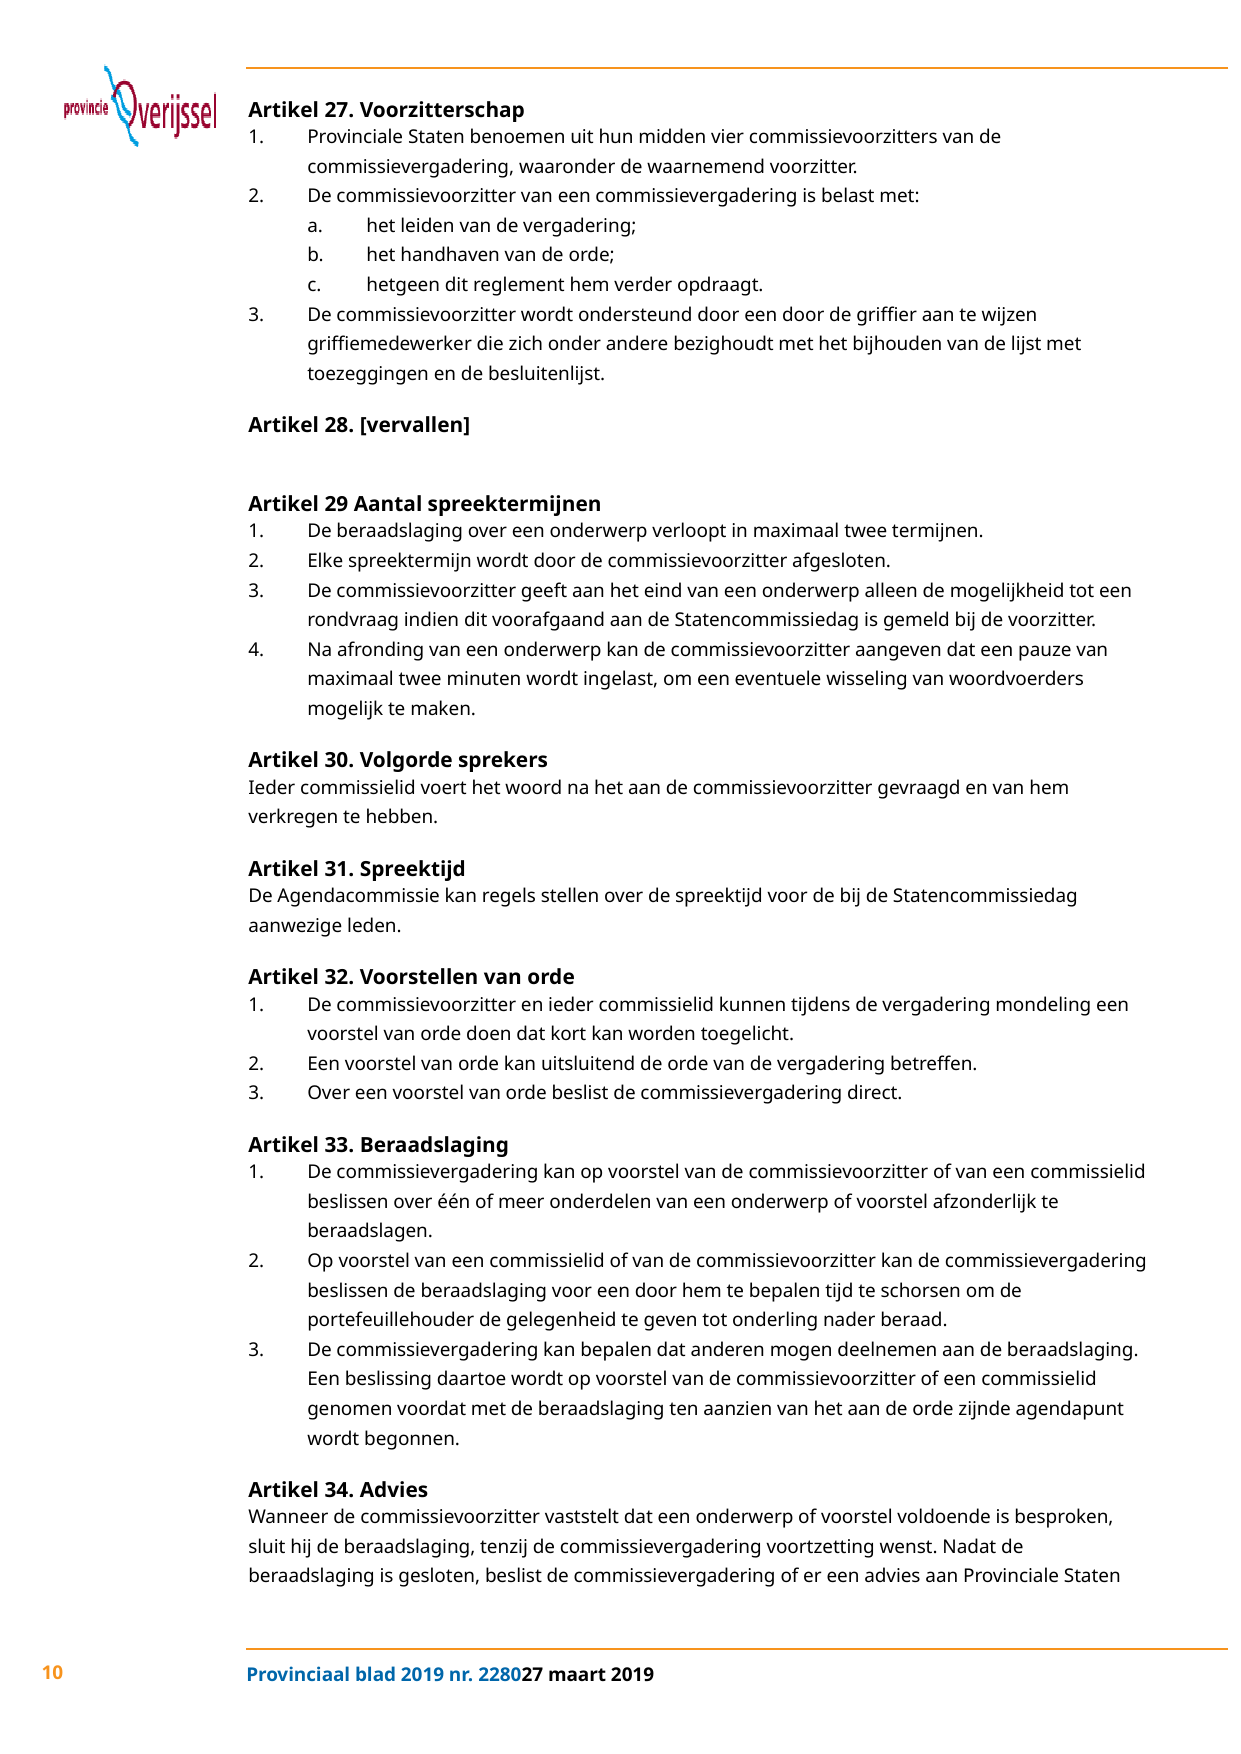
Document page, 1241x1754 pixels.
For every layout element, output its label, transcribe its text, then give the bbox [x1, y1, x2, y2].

list Provinciale Staten benoemen uit hun midden vier commissievoorzitters van de commissievergadering, waaronder de waarnemend voorzitter. [248, 123, 1152, 178]
list hetgeen dit reglement hem verder opdraagt. [307, 271, 1152, 297]
list De commissievoorzitter wordt ondersteund door een door de griffier aan te wijzen griffiemedewerker die zich onder andere bezighoudt met het bijhouden van de lijst met toezeggingen en de besluitenlijst. [248, 301, 1152, 386]
text Artikel 29 Aantal spreektermijnen [248, 489, 1152, 518]
list De commissievoorzitter en ieder commissielid kunnen tijdens de vergadering mondeling een voorstel van orde doen dat kort kan worden toegelicht. [248, 991, 1152, 1046]
text De Agendacommissie kan regels stellen over de spreektijd voor de bij de Statencommissiedag aanwezige leden. [248, 882, 1152, 938]
list Op voorstel van een commissielid of van de commissievoorzitter kan de commissievergadering beslissen de beraadslaging voor een door hem te bepalen tijd te schorsen om de portefeuillehouder de gelegenheid te geven tot onderling nader beraad. [248, 1247, 1152, 1332]
text Ieder commissielid voert het woord na het aan de commissievoorzitter gevraagd en van hem verkregen te hebben. [248, 774, 1152, 829]
text Artikel 31. Spreektijd [248, 854, 1152, 882]
text Artikel 33. Beraadslaging [248, 1130, 1152, 1158]
list De commissievoorzitter geeft aan het eind van een onderwerp alleen de mogelijkheid tot een rondvraag indien dit voorafgaand aan de Statencommissiedag is gemeld bij de voorzitter. [248, 577, 1152, 632]
list het handhaven van de orde; [307, 242, 1152, 267]
list Na afronding van een onderwerp kan de commissievoorzitter aangeven dat een pauze van maximaal twee minuten wordt ingelast, om een eventuele wisseling van woordvoerders mogelijk te maken. [248, 636, 1152, 721]
text Artikel 30. Volgorde sprekers [248, 746, 1152, 774]
list De commissievergadering kan bepalen dat anderen mogen deelnemen aan de beraadslaging. Een beslissing daartoe wordt op voorstel van de commissievoorzitter of een commissielid genomen voordat met de beraadslaging ten aanzien van het aan de orde zijnde agendapunt wordt begonnen. [248, 1336, 1152, 1450]
picture [41, 47, 231, 172]
list De commissievergadering kan op voorstel van de commissievoorzitter of van een commissielid beslissen over één of meer onderdelen van een onderwerp of voorstel afzonderlijk te beraadslagen. [248, 1158, 1152, 1243]
list De commissievoorzitter van een commissievergadering is belast met: [248, 182, 1152, 208]
text Wanneer de commissievoorzitter vaststelt dat een onderwerp of voorstel voldoende is besproken, sluit hij de beraadslaging, tenzij de commissievergadering voortzetting wenst. Nadat de beraadslaging is gesloten, beslist de commissievergadering of er een advies aan Provinciale Staten [248, 1503, 1152, 1588]
text Artikel 34. Advies [248, 1475, 1152, 1503]
text Artikel 32. Voorstellen van orde [248, 962, 1152, 991]
text Artikel 27. Voorzitterschap [248, 95, 1152, 123]
list Over een voorstel van orde beslist de commissievergadering direct. [248, 1079, 1152, 1105]
list Een voorstel van orde kan uitsluitend de orde van de vergadering betreffen. [248, 1050, 1152, 1076]
text Artikel 28. [vervallen] [248, 410, 1152, 439]
list het leiden van de vergadering; [307, 212, 1152, 238]
list De beraadslaging over een onderwerp verloopt in maximaal twee termijnen. [248, 518, 1152, 543]
list Elke spreektermijn wordt door de commissievoorzitter afgesloten. [248, 547, 1152, 573]
